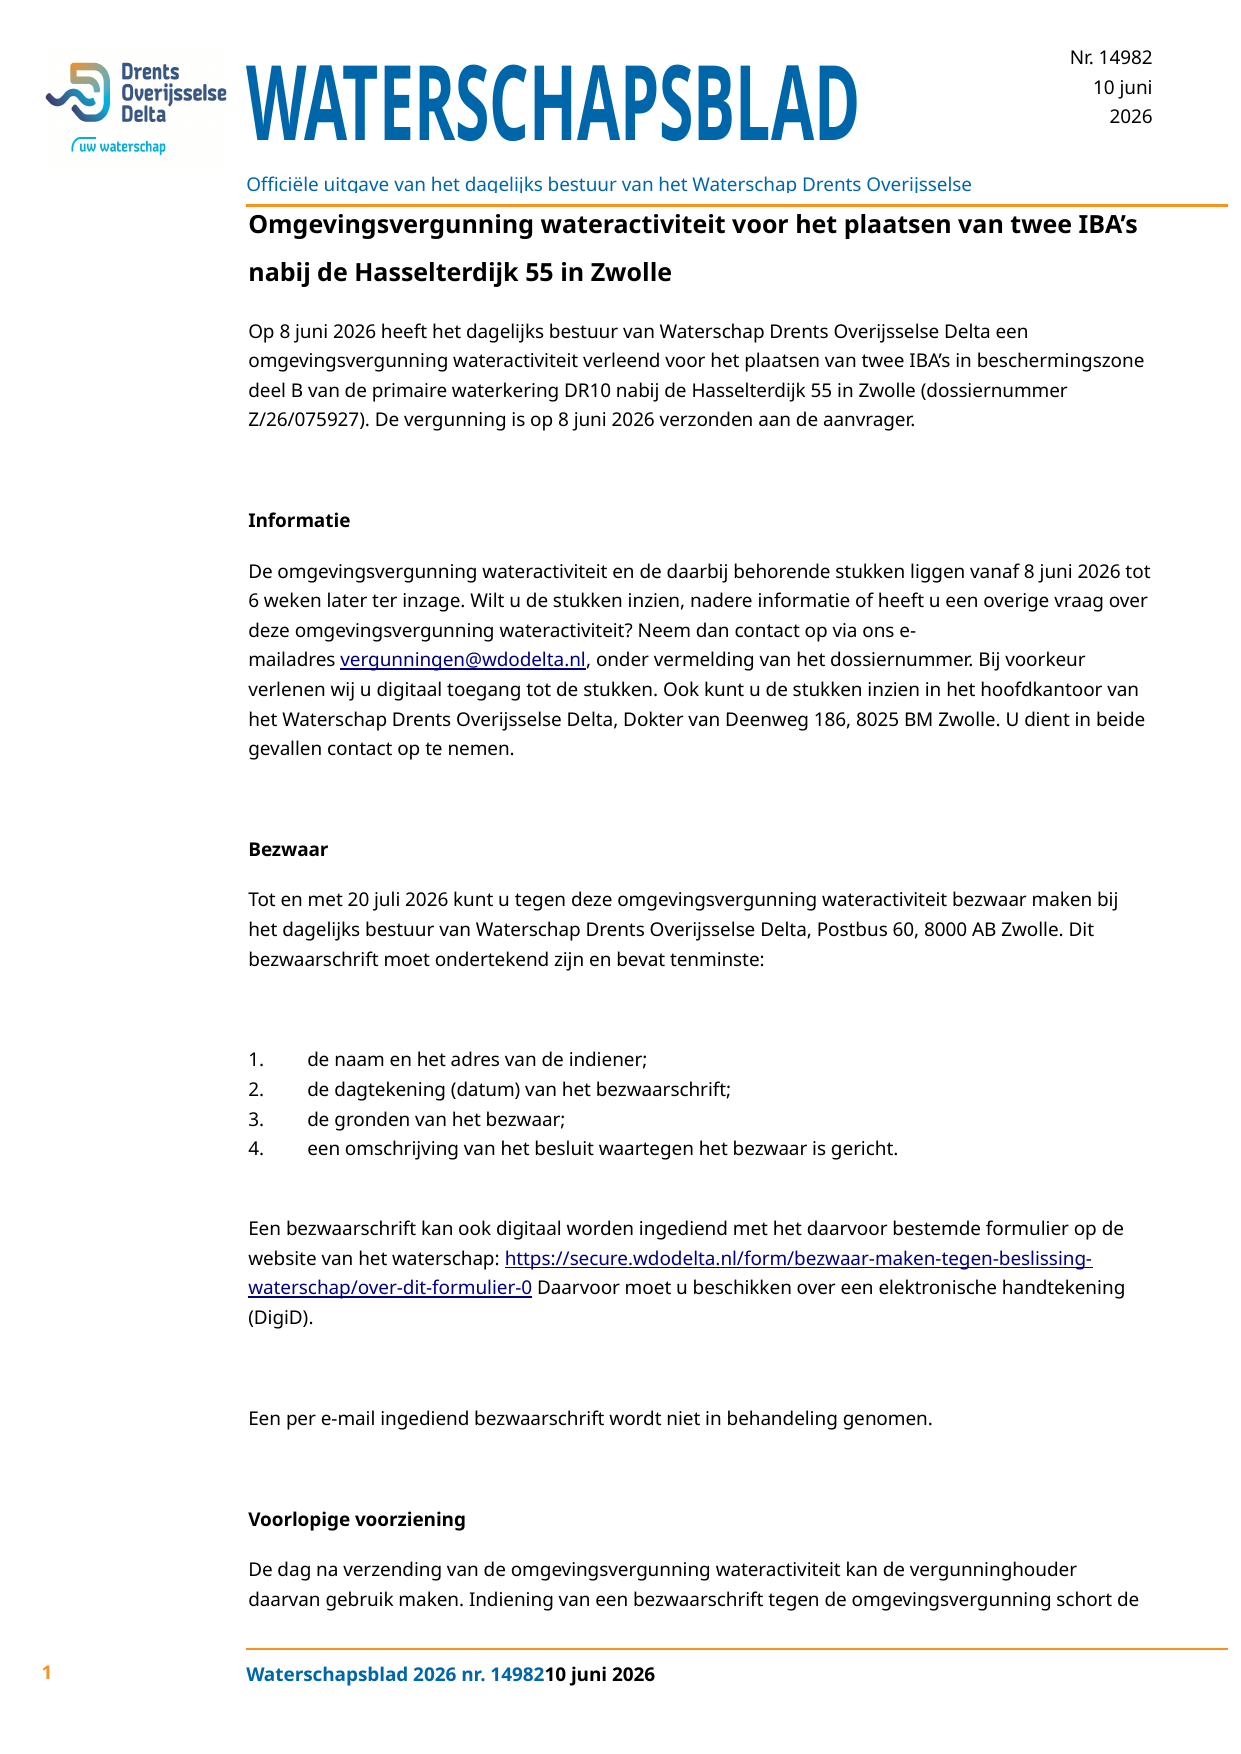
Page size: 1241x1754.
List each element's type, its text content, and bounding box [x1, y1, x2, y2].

text Tot en met 20 juli 2026 kunt u tegen deze omgevingsvergunning wateractiviteit bezwaar maken bij het dagelijks bestuur van Waterschap Drents Overijsselse Delta, Postbus 60, 8000 AB Zwolle. Dit bezwaarschrift moet ondertekend zijn en bevat tenminste: [248, 887, 1152, 972]
text Omgevingsvergunning wateractiviteit voor het plaatsen van twee IBA’s nabij de Hasselterdijk 55 in Zwolle [248, 207, 1152, 288]
text Informatie [248, 507, 1152, 533]
list een omschrijving van het besluit waartegen het bezwaar is gericht. [248, 1135, 1152, 1161]
list de naam en het adres van de indiener; [248, 1047, 1152, 1072]
text Bezwaar [248, 836, 1152, 862]
text Een per e-mail ingediend bezwaarschrift wordt niet in behandeling genomen. [248, 1405, 1152, 1431]
list de gronden van het bezwaar; [248, 1106, 1152, 1132]
text Voorlopige voorziening [248, 1506, 1152, 1532]
text De dag na verzending van de omgevingsvergunning wateractiviteit kan de vergunninghouder daarvan gebruik maken. Indiening van een bezwaarschrift tegen de omgevingsvergunning schort de [248, 1556, 1152, 1612]
text Een bezwaarschrift kan ook digitaal worden ingediend met het daarvoor bestemde formulier op de website van het waterschap: https://secure.wdodelta.nl/form/bezwaar-maken-tegen-beslissing-waterschap/over-dit-formulier-0 Daarvoor moet u beschikken over een elektronische handtekening (DigiD). [248, 1215, 1152, 1330]
list de dagtekening (datum) van het bezwaarschrift; [248, 1076, 1152, 1102]
text De omgevingsvergunning wateractiviteit en de daarbij behorende stukken liggen vanaf 8 juni 2026 tot 6 weken later ter inzage. Wilt u de stukken inzien, nadere informatie of heeft u een overige vraag over deze omgevingsvergunning wateractiviteit? Neem dan contact op via ons e-mailadres vergunningen@wdodelta.nl, onder vermelding van het dossiernummer. Bij voorkeur verlenen wij u digitaal toegang tot de stukken. Ook kunt u de stukken inzien in het hoofdkantoor van het Waterschap Drents Overijsselse Delta, Dokter van Deenweg 186, 8025 BM Zwolle. U dient in beide gevallen contact op te nemen. [248, 558, 1152, 761]
text Op 8 juni 2026 heeft het dagelijks bestuur van Waterschap Drents Overijsselse Delta een omgevingsvergunning wateractiviteit verleend voor het plaatsen van twee IBA’s in beschermingszone deel B van de primaire waterkering DR10 nabij de Hasselterdijk 55 in Zwolle (dossiernummer Z/26/075927). De vergunning is op 8 juni 2026 verzonden aan de aanvrager. [248, 318, 1152, 432]
picture [41, 47, 231, 172]
